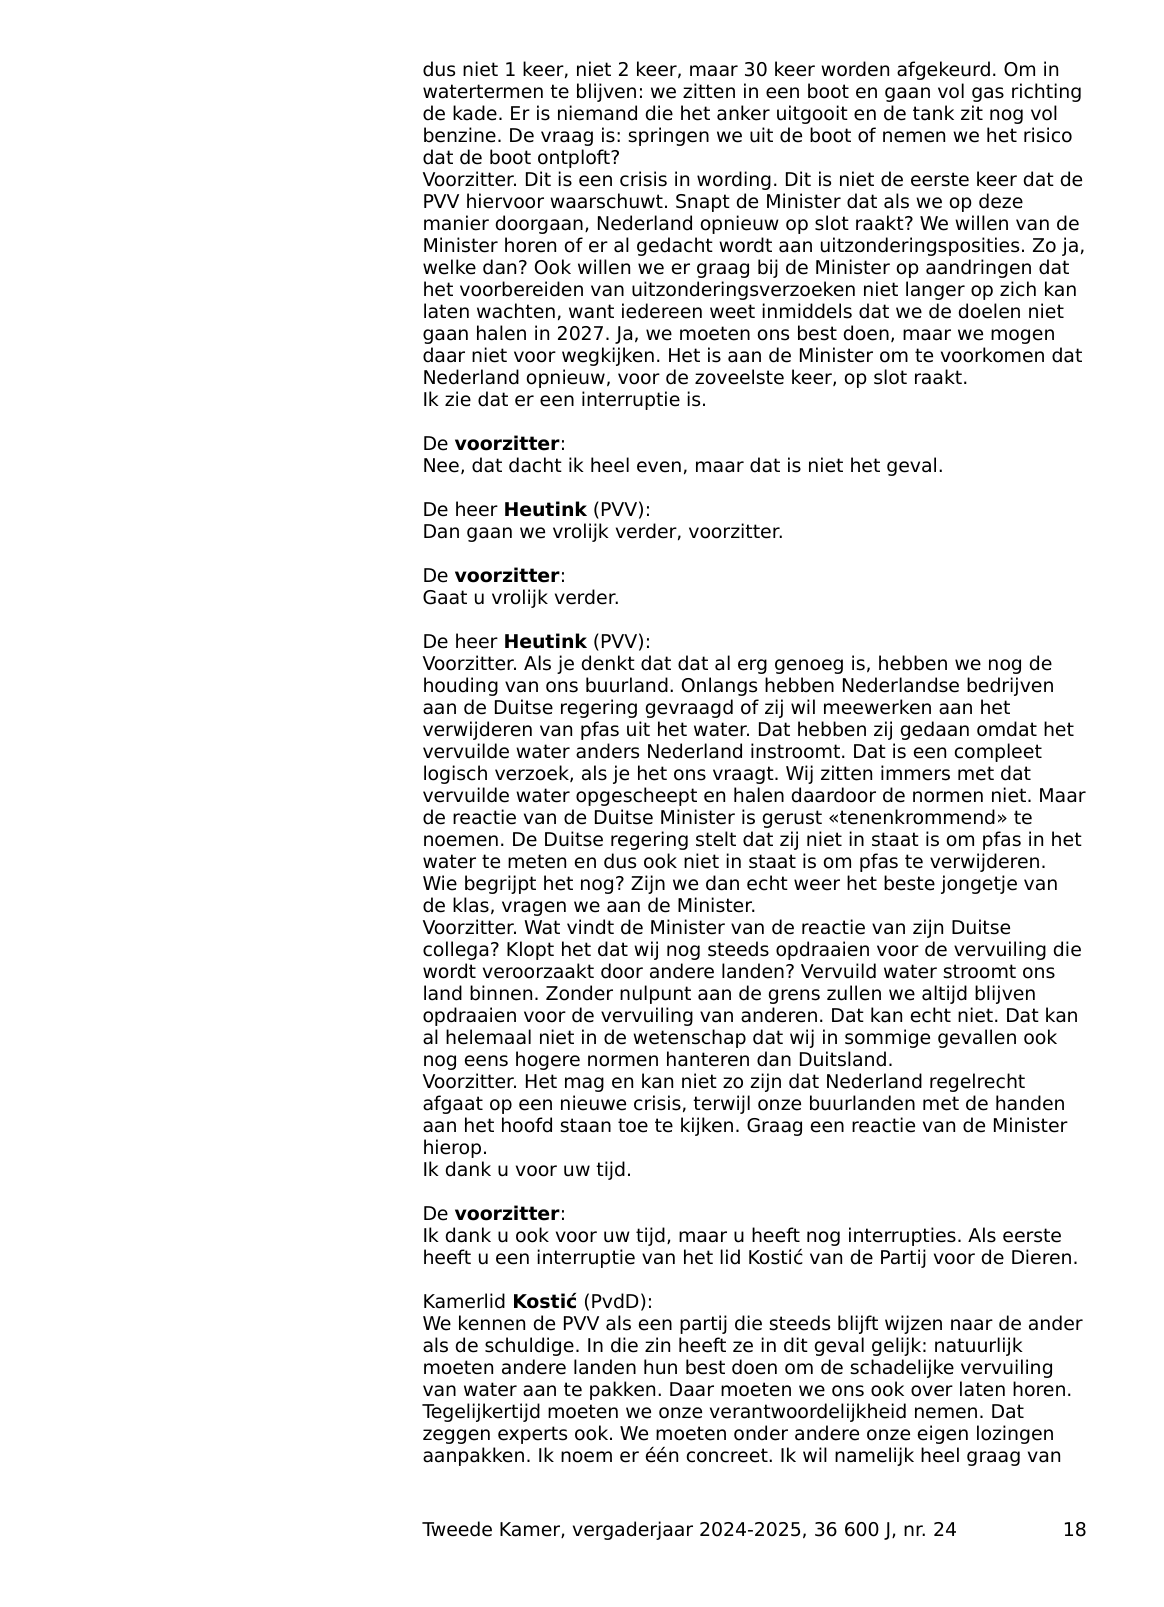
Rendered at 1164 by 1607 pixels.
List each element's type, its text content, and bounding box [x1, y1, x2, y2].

text De heer Heutink (PVV): [422, 631, 1087, 653]
text De heer Heutink (PVV): [422, 499, 1087, 521]
text De voorzitter: [422, 433, 1087, 455]
text Gaat u vrolijk verder. [422, 587, 1087, 609]
text Ik dank u ook voor uw tijd, maar u heeft nog interrupties. Als eerste heeft u een interruptie van het lid Kostić van de Partij voor de Dieren. [422, 1225, 1087, 1269]
text Dan gaan we vrolijk verder, voorzitter. [422, 521, 1087, 543]
text Nee, dat dacht ik heel even, maar dat is niet het geval. [422, 455, 1087, 477]
text Voorzitter. Dit is een crisis in wording. Dit is niet de eerste keer dat de PVV hiervoor waarschuwt. Snapt de Minister dat als we op deze manier doorgaan, Nederland opnieuw op slot raakt? We willen van de Minister horen of er al gedacht wordt aan uitzonderingsposities. Zo ja, welke dan? Ook willen we er graag bij de Minister op aandringen dat het voorbereiden van uitzonderingsverzoeken niet langer op zich kan laten wachten, want iedereen weet inmiddels dat we de doelen niet gaan halen in 2027. Ja, we moeten ons best doen, maar we mogen daar niet voor wegkijken. Het is aan de Minister om te voorkomen dat Nederland opnieuw, voor de zoveelste keer, op slot raakt. [422, 169, 1087, 389]
text We kennen de PVV als een partij die steeds blijft wijzen naar de ander als de schuldige. In die zin heeft ze in dit geval gelijk: natuurlijk moeten andere landen hun best doen om de schadelijke vervuiling van water aan te pakken. Daar moeten we ons ook over laten horen. Tegelijkertijd moeten we onze verantwoordelijkheid nemen. Dat zeggen experts ook. We moeten onder andere onze eigen lozingen aanpakken. Ik noem er één concreet. Ik wil namelijk heel graag van [422, 1313, 1087, 1467]
text Voorzitter. Als je denkt dat dat al erg genoeg is, hebben we nog de houding van ons buurland. Onlangs hebben Nederlandse bedrijven aan de Duitse regering gevraagd of zij wil meewerken aan het verwijderen van pfas uit het water. Dat hebben zij gedaan omdat het vervuilde water anders Nederland instroomt. Dat is een compleet logisch verzoek, als je het ons vraagt. Wij zitten immers met dat vervuilde water opgescheept en halen daardoor de normen niet. Maar de reactie van de Duitse Minister is gerust «tenenkrommend» te noemen. De Duitse regering stelt dat zij niet in staat is om pfas in het water te meten en dus ook niet in staat is om pfas te verwijderen. Wie begrijpt het nog? Zijn we dan echt weer het beste jongetje van de klas, vragen we aan de Minister. [422, 653, 1087, 917]
text De voorzitter: [422, 565, 1087, 587]
text De voorzitter: [422, 1203, 1087, 1225]
text Voorzitter. Wat vindt de Minister van de reactie van zijn Duitse collega? Klopt het dat wij nog steeds opdraaien voor de vervuiling die wordt veroorzaakt door andere landen? Vervuild water stroomt ons land binnen. Zonder nulpunt aan de grens zullen we altijd blijven opdraaien voor de vervuiling van anderen. Dat kan echt niet. Dat kan al helemaal niet in de wetenschap dat wij in sommige gevallen ook nog eens hogere normen hanteren dan Duitsland. [422, 917, 1087, 1071]
text Voorzitter. Het mag en kan niet zo zijn dat Nederland regelrecht afgaat op een nieuwe crisis, terwijl onze buurlanden met de handen aan het hoofd staan toe te kijken. Graag een reactie van de Minister hierop. [422, 1071, 1087, 1159]
text Kamerlid Kostić (PvdD): [422, 1291, 1087, 1313]
text Ik zie dat er een interruptie is. [422, 389, 1087, 411]
text dus niet 1 keer, niet 2 keer, maar 30 keer worden afgekeurd. Om in watertermen te blijven: we zitten in een boot en gaan vol gas richting de kade. Er is niemand die het anker uitgooit en de tank zit nog vol benzine. De vraag is: springen we uit de boot of nemen we het risico dat de boot ontploft? [422, 59, 1087, 169]
text Ik dank u voor uw tijd. [422, 1159, 1087, 1181]
